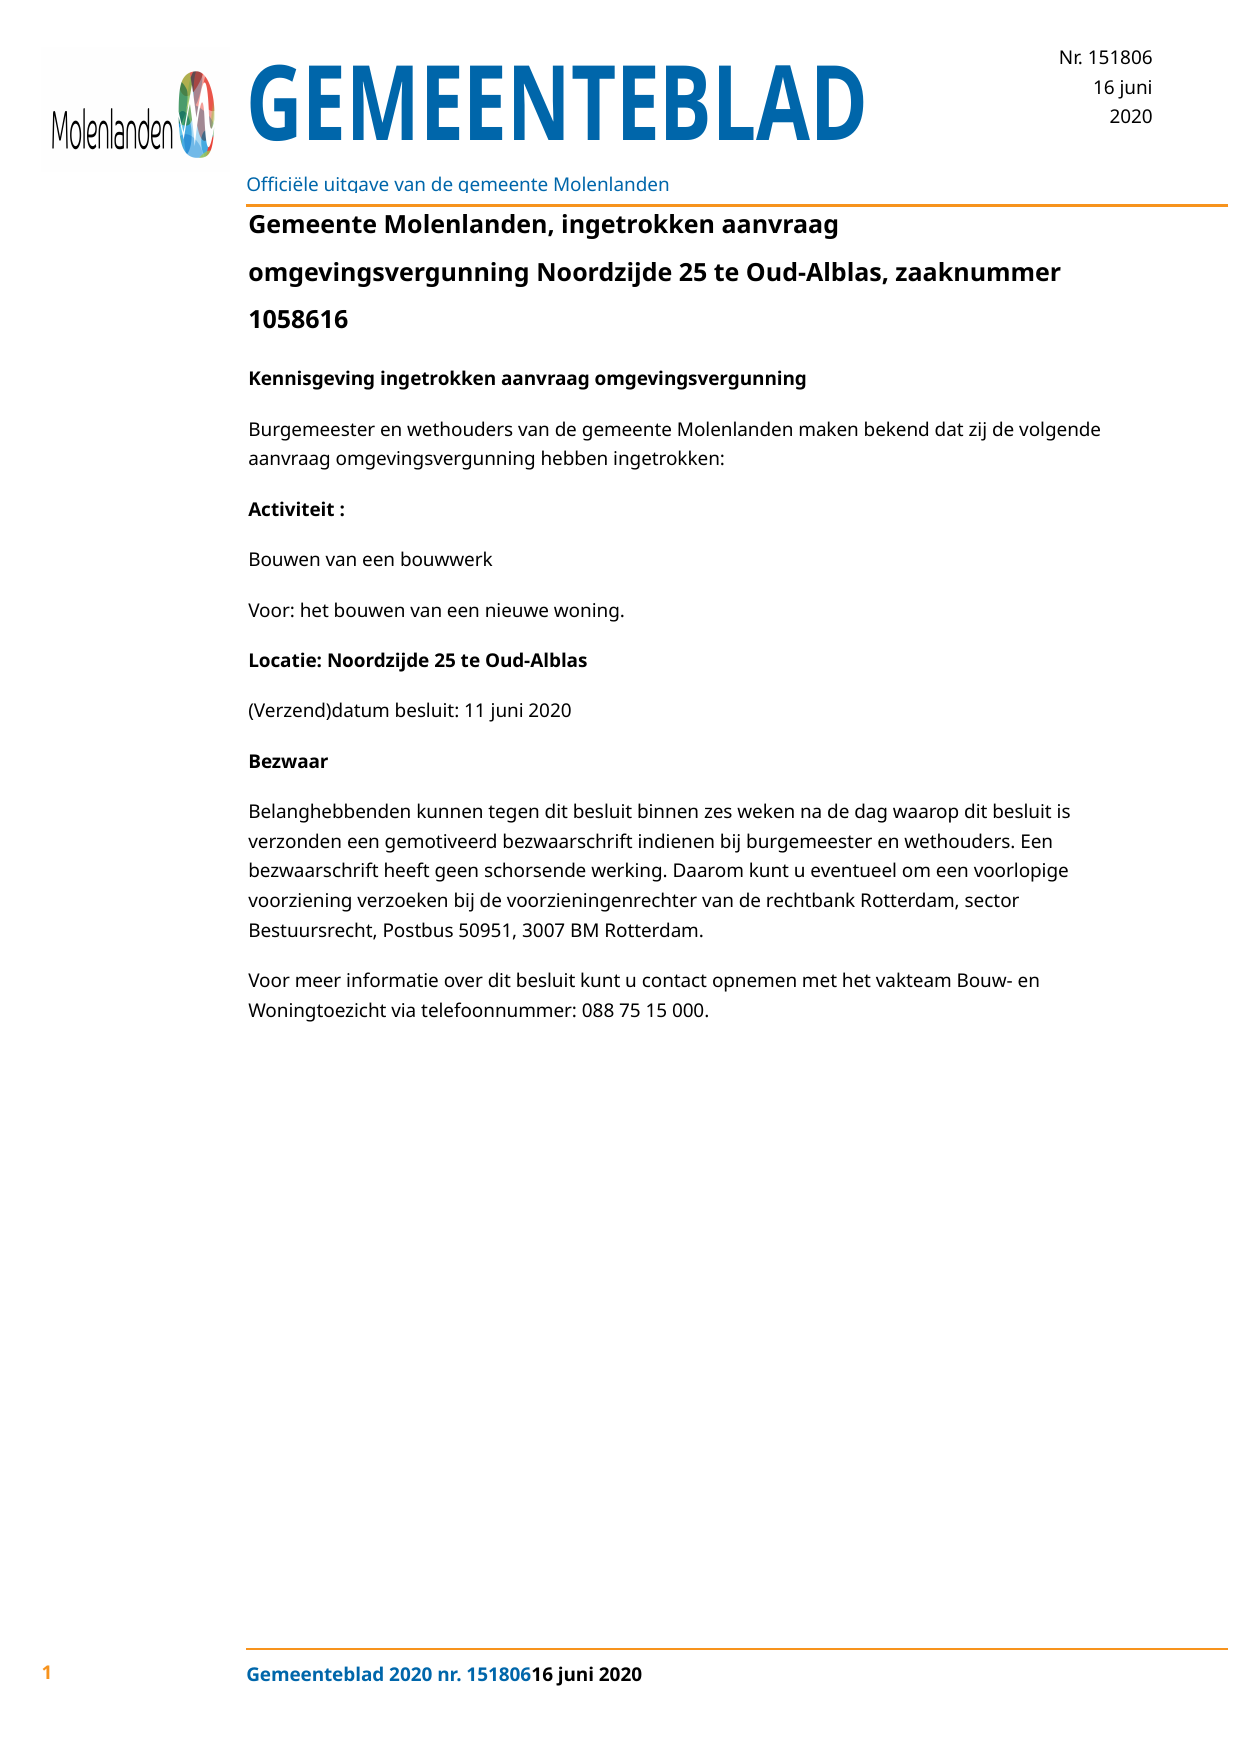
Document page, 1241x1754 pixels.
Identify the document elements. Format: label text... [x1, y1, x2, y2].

text Gemeente Molenlanden, ingetrokken aanvraag omgevingsvergunning Noordzijde 25 te Oud-Alblas, zaaknummer 1058616 [248, 207, 1152, 336]
text (Verzend)datum besluit: 11 juni 2020 [248, 698, 1152, 723]
text Locatie: Noordzijde 25 te Oud-Alblas [248, 647, 1152, 673]
text Voor: het bouwen van een nieuwe woning. [248, 597, 1152, 622]
text Bouwen van een bouwwerk [248, 546, 1152, 572]
text Burgemeester en wethouders van de gemeente Molenlanden maken bekend dat zij de volgende aanvraag omgevingsvergunning hebben ingetrokken: [248, 416, 1152, 471]
text Belanghebbenden kunnen tegen dit besluit binnen zes weken na de dag waarop dit besluit is verzonden een gemotiveerd bezwaarschrift indienen bij burgemeester en wethouders. Een bezwaarschrift heeft geen schorsende werking. Daarom kunt u eventueel om een voorlopige voorziening verzoeken bij de voorzieningenrechter van de rechtbank Rotterdam, sector Bestuursrecht, Postbus 50951, 3007 BM Rotterdam. [248, 798, 1152, 942]
text Bezwaar [248, 748, 1152, 774]
text Activiteit : [248, 496, 1152, 522]
text Voor meer informatie over dit besluit kunt u contact opnemen met het vakteam Bouw- en Woningtoezicht via telefoonnummer: 088 75 15 000. [248, 967, 1152, 1022]
picture [41, 47, 231, 172]
text Kennisgeving ingetrokken aanvraag omgevingsvergunning [248, 366, 1152, 391]
